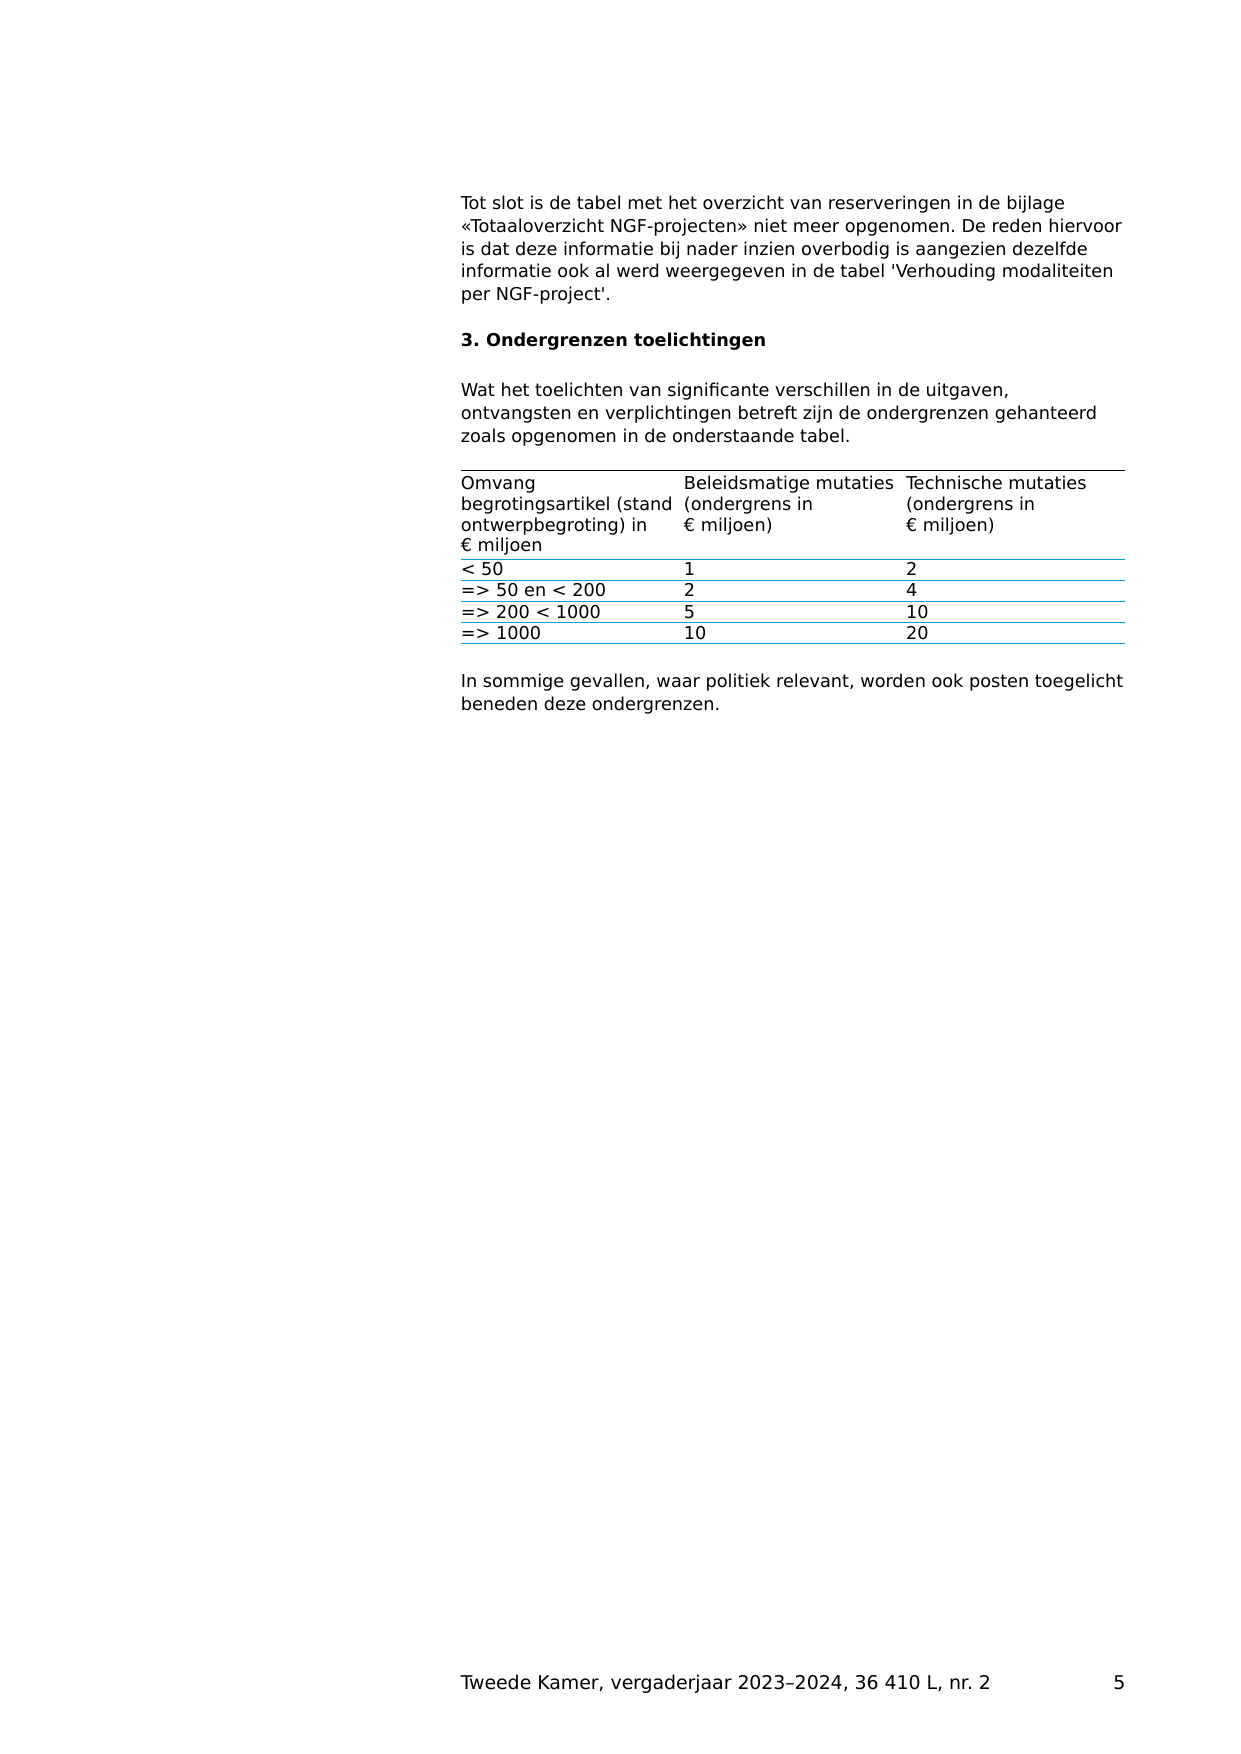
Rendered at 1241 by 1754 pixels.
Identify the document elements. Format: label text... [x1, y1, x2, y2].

table_cell 4 [903, 581, 1125, 601]
table_cell 2 [681, 581, 903, 601]
table_cell => 200 < 1000 [461, 602, 681, 622]
text Wat het toelichten van significante verschillen in de uitgaven, ontvangsten en verplichtingen betreft zijn de ondergrenzen gehanteerd zoals opgenomen in de onderstaande tabel. [461, 378, 1125, 447]
table_cell => 50 en < 200 [461, 581, 681, 601]
table_cell 1 [681, 560, 903, 580]
text In sommige gevallen, waar politiek relevant, worden ook posten toegelicht beneden deze ondergrenzen. [461, 669, 1125, 715]
table_cell 10 [903, 602, 1125, 622]
table_cell 2 [903, 560, 1125, 580]
table_header Technische mutaties (ondergrens in € miljoen) [903, 471, 1125, 559]
table_cell 10 [681, 623, 903, 643]
table_cell 5 [681, 602, 903, 622]
table_header Omvang begrotingsartikel (stand ontwerpbegroting) in € miljoen [461, 471, 681, 559]
table_header Beleidsmatige mutaties (ondergrens in € miljoen) [681, 471, 903, 559]
table_cell < 50 [461, 560, 681, 580]
text Tot slot is de tabel met het overzicht van reserveringen in de bijlage «Totaaloverzicht NGF-projecten» niet meer opgenomen. De reden hiervoor is dat deze informatie bij nader inzien overbodig is aangezien dezelfde informatie ook al werd weergegeven in de tabel 'Verhouding modaliteiten per NGF-project'. [461, 191, 1125, 305]
text 3. Ondergrenzen toelichtingen [461, 328, 1125, 351]
table_cell => 1000 [461, 623, 681, 643]
table_cell 20 [903, 623, 1125, 643]
